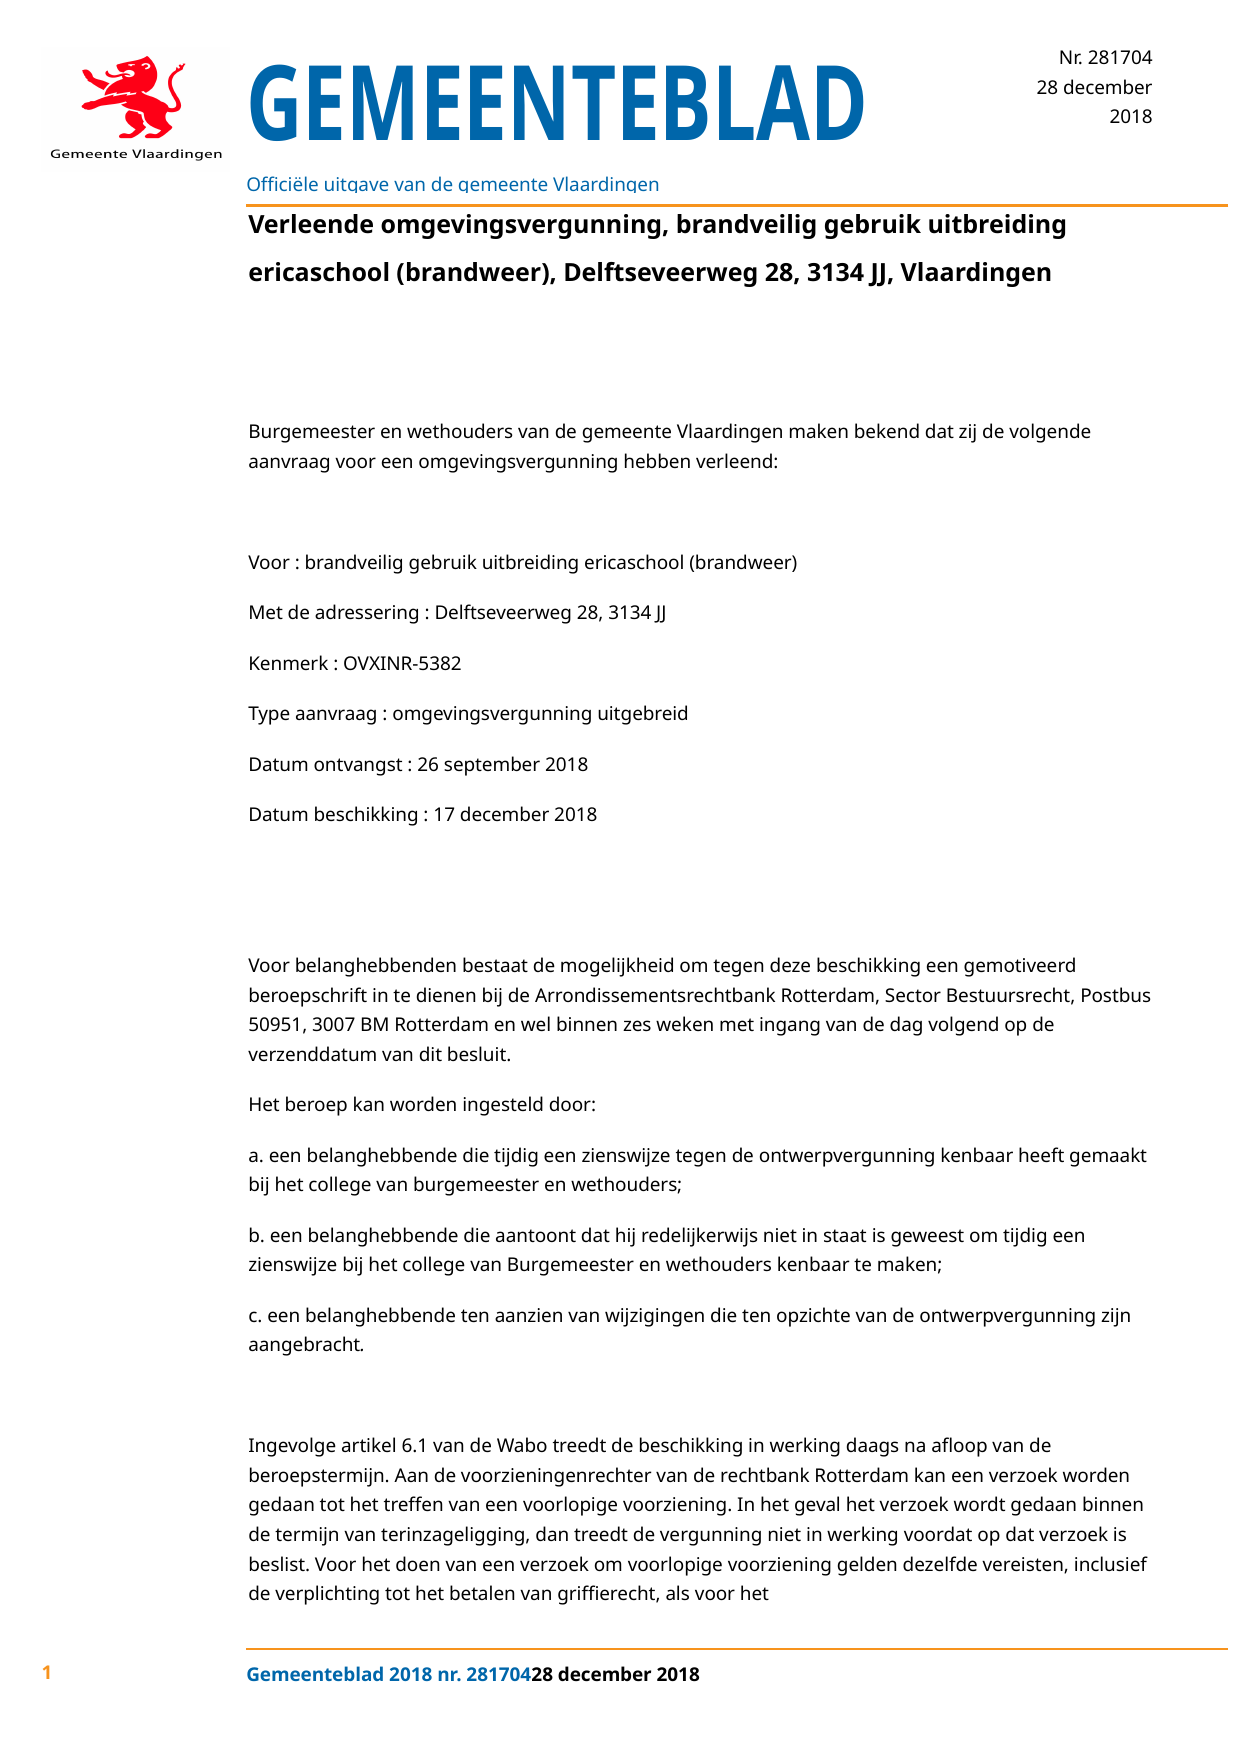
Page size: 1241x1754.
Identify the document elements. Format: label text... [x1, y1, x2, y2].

text a. een belanghebbende die tijdig een zienswijze tegen de ontwerpvergunning kenbaar heeft gemaakt bij het college van burgemeester en wethouders; [248, 1142, 1152, 1197]
picture [41, 47, 231, 172]
text Verleende omgevingsvergunning, brandveilig gebruik uitbreiding ericaschool (brandweer), Delftseveerweg 28, 3134 JJ, Vlaardingen [248, 207, 1152, 288]
text Voor : brandveilig gebruik uitbreiding ericaschool (brandweer) [248, 549, 1152, 575]
text b. een belanghebbende die aantoont dat hij redelijkerwijs niet in staat is geweest om tijdig een zienswijze bij het college van Burgemeester en wethouders kenbaar te maken; [248, 1222, 1152, 1277]
text Ingevolge artikel 6.1 van de Wabo treedt de beschikking in werking daags na afloop van de beroepstermijn. Aan de voorzieningenrechter van de rechtbank Rotterdam kan een verzoek worden gedaan tot het treffen van een voorlopige voorziening. In het geval het verzoek wordt gedaan binnen de termijn van terinzageligging, dan treedt de vergunning niet in werking voordat op dat verzoek is beslist. Voor het doen van een verzoek om voorlopige voorziening gelden dezelfde vereisten, inclusief de verplichting tot het betalen van griffierecht, als voor het [248, 1432, 1152, 1606]
text Voor belanghebbenden bestaat de mogelijkheid om tegen deze beschikking een gemotiveerd beroepschrift in te dienen bij de Arrondissementsrechtbank Rotterdam, Sector Bestuursrecht, Postbus 50951, 3007 BM Rotterdam en wel binnen zes weken met ingang van de dag volgend op de verzenddatum van dit besluit. [248, 952, 1152, 1067]
text Datum beschikking : 17 december 2018 [248, 801, 1152, 827]
text Datum ontvangst : 26 september 2018 [248, 751, 1152, 777]
text Het beroep kan worden ingesteld door: [248, 1092, 1152, 1117]
text Met de adressering : Delftseveerweg 28, 3134 JJ [248, 599, 1152, 625]
text Kenmerk : OVXINR-5382 [248, 650, 1152, 676]
text c. een belanghebbende ten aanzien van wijzigingen die ten opzichte van de ontwerpvergunning zijn aangebracht. [248, 1302, 1152, 1357]
text Burgemeester en wethouders van de gemeente Vlaardingen maken bekend dat zij de volgende aanvraag voor een omgevingsvergunning hebben verleend: [248, 419, 1152, 474]
text Type aanvraag : omgevingsvergunning uitgebreid [248, 700, 1152, 726]
